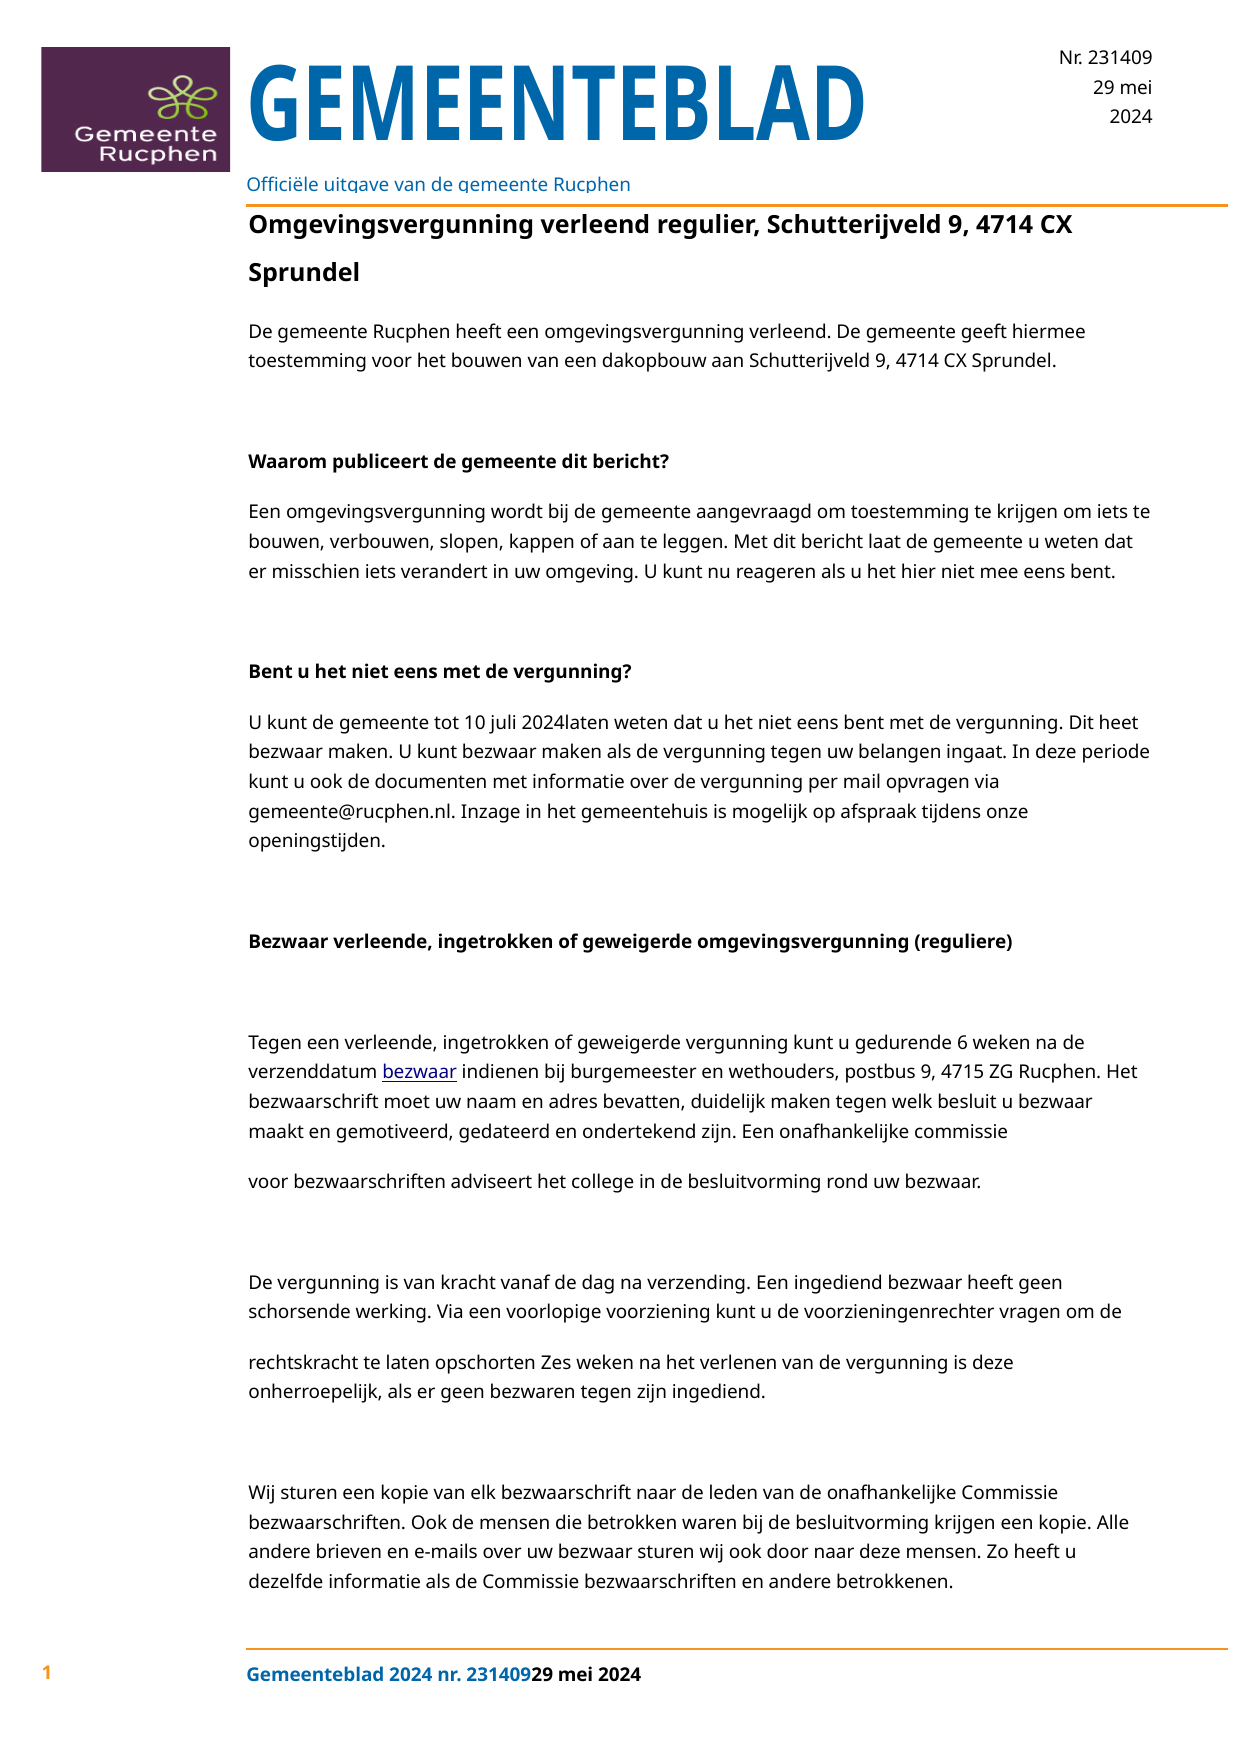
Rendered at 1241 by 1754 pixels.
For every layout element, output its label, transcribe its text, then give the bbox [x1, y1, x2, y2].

text Bezwaar verleende, ingetrokken of geweigerde omgevingsvergunning (reguliere) [248, 928, 1152, 954]
text Tegen een verleende, ingetrokken of geweigerde vergunning kunt u gedurende 6 weken na de verzenddatum bezwaar indienen bij burgemeester en wethouders, postbus 9, 4715 ZG Rucphen. Het bezwaarschrift moet uw naam en adres bevatten, duidelijk maken tegen welk besluit u bezwaar maakt en gemotiveerd, gedateerd en ondertekend zijn. Een onafhankelijke commissie [248, 1029, 1152, 1144]
text Waarom publiceert de gemeente dit bericht? [248, 448, 1152, 474]
text De gemeente Rucphen heeft een omgevingsvergunning verleend. De gemeente geeft hiermee toestemming voor het bouwen van een dakopbouw aan Schutterijveld 9, 4714 CX Sprundel. [248, 318, 1152, 373]
text Bent u het niet eens met de vergunning? [248, 659, 1152, 684]
picture [41, 47, 231, 172]
text Een omgevingsvergunning wordt bij de gemeente aangevraagd om toestemming te krijgen om iets te bouwen, verbouwen, slopen, kappen of aan te leggen. Met dit bericht laat de gemeente u weten dat er misschien iets verandert in uw omgeving. U kunt nu reageren als u het hier niet mee eens bent. [248, 499, 1152, 584]
text De vergunning is van kracht vanaf de dag na verzending. Een ingediend bezwaar heeft geen schorsende werking. Via een voorlopige voorziening kunt u de voorzieningenrechter vragen om de [248, 1269, 1152, 1324]
text Wij sturen een kopie van elk bezwaarschrift naar de leden van de onafhankelijke Commissie bezwaarschriften. Ook de mensen die betrokken waren bij de besluitvorming krijgen een kopie. Alle andere brieven en e-mails over uw bezwaar sturen wij ook door naar deze mensen. Zo heeft u dezelfde informatie als de Commissie bezwaarschriften en andere betrokkenen. [248, 1479, 1152, 1594]
text rechtskracht te laten opschorten Zes weken na het verlenen van de vergunning is deze onherroepelijk, als er geen bezwaren tegen zijn ingediend. [248, 1349, 1152, 1404]
text U kunt de gemeente tot 10 juli 2024laten weten dat u het niet eens bent met de vergunning. Dit heet bezwaar maken. U kunt bezwaar maken als de vergunning tegen uw belangen ingaat. In deze periode kunt u ook de documenten met informatie over de vergunning per mail opvragen via gemeente@rucphen.nl. Inzage in het gemeentehuis is mogelijk op afspraak tijdens onze openingstijden. [248, 709, 1152, 853]
text Omgevingsvergunning verleend regulier, Schutterijveld 9, 4714 CX Sprundel [248, 207, 1152, 288]
text voor bezwaarschriften adviseert het college in de besluitvorming rond uw bezwaar. [248, 1168, 1152, 1194]
